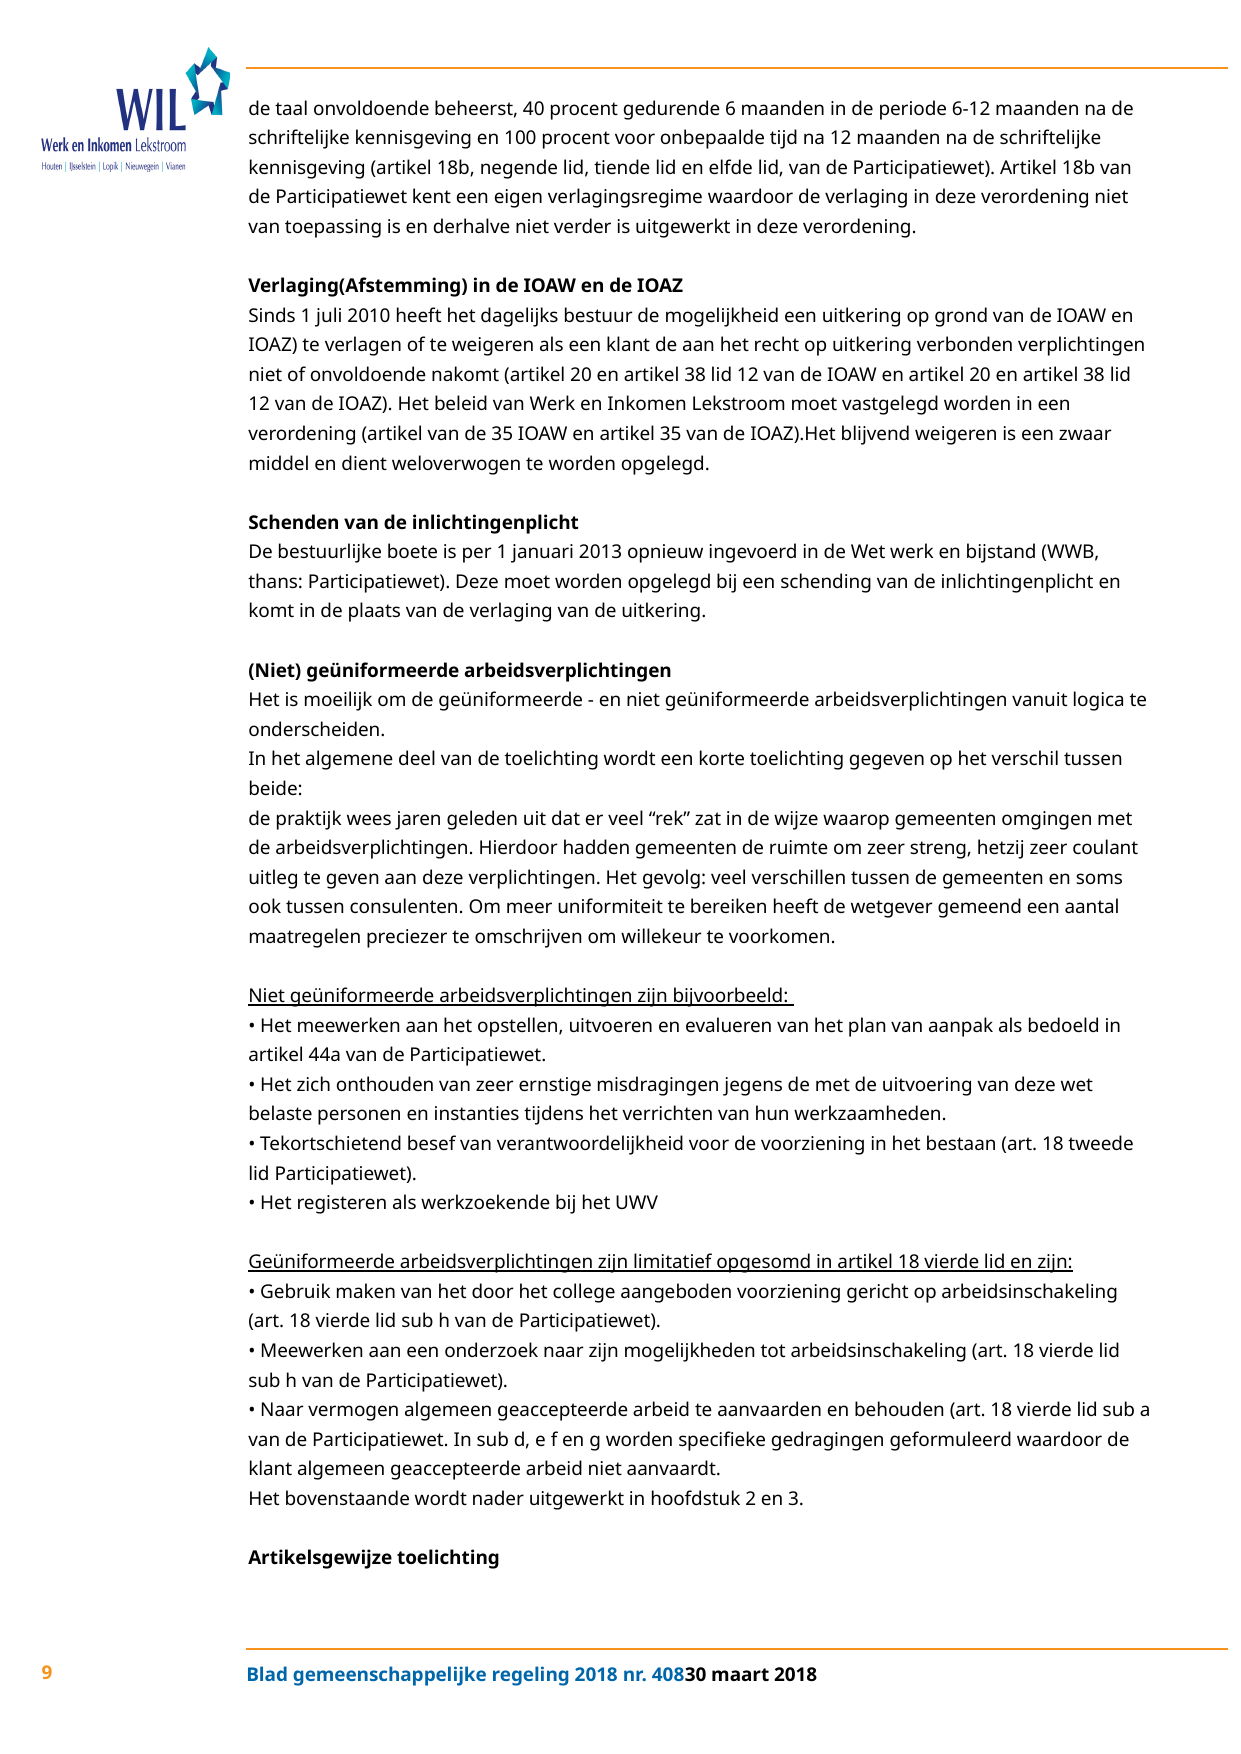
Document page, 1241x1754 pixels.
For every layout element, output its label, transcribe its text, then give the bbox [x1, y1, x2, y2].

text • Naar vermogen algemeen geaccepteerde arbeid te aanvaarden en behouden (art. 18 vierde lid sub a van de Participatiewet. In sub d, e f en g worden specifieke gedragingen geformuleerd waardoor de klant algemeen geaccepteerde arbeid niet aanvaardt. [248, 1396, 1152, 1481]
text • Het meewerken aan het opstellen, uitvoeren en evalueren van het plan van aanpak als bedoeld in artikel 44a van de Participatiewet. [248, 1012, 1152, 1067]
text De bestuurlijke boete is per 1 januari 2013 opnieuw ingevoerd in de Wet werk en bijstand (WWB, thans: Participatiewet). Deze moet worden opgelegd bij een schending van de inlichtingenplicht en komt in de plaats van de verlaging van de uitkering. [248, 538, 1152, 623]
text Geüniformeerde arbeidsverplichtingen zijn limitatief opgesomd in artikel 18 vierde lid en zijn: [248, 1248, 1152, 1274]
text • Gebruik maken van het door het college aangeboden voorziening gericht op arbeidsinschakeling (art. 18 vierde lid sub h van de Participatiewet). [248, 1278, 1152, 1333]
text Het bovenstaande wordt nader uitgewerkt in hoofdstuk 2 en 3. [248, 1485, 1152, 1511]
text de taal onvoldoende beheerst, 40 procent gedurende 6 maanden in de periode 6-12 maanden na de schriftelijke kennisgeving en 100 procent voor onbepaalde tijd na 12 maanden na de schriftelijke kennisgeving (artikel 18b, negende lid, tiende lid en elfde lid, van de Participatiewet). Artikel 18b van de Participatiewet kent een eigen verlagingsregime waardoor de verlaging in deze verordening niet van toepassing is en derhalve niet verder is uitgewerkt in deze verordening. [248, 95, 1152, 239]
text Artikelsgewijze toelichting [248, 1544, 1152, 1570]
text Het is moeilijk om de geüniformeerde - en niet geüniformeerde arbeidsverplichtingen vanuit logica te onderscheiden. [248, 686, 1152, 742]
picture [41, 47, 231, 172]
text (Niet) geüniformeerde arbeidsverplichtingen [248, 657, 1152, 683]
text • Tekortschietend besef van verantwoordelijkheid voor de voorziening in het bestaan (art. 18 tweede lid Participatiewet). [248, 1130, 1152, 1186]
text In het algemene deel van de toelichting wordt een korte toelichting gegeven op het verschil tussen beide: [248, 746, 1152, 801]
text de praktijk wees jaren geleden uit dat er veel “rek” zat in de wijze waarop gemeenten omgingen met de arbeidsverplichtingen. Hierdoor hadden gemeenten de ruimte om zeer streng, hetzij zeer coulant uitleg te geven aan deze verplichtingen. Het gevolg: veel verschillen tussen de gemeenten en soms ook tussen consulenten. Om meer uniformiteit te bereiken heeft de wetgever gemeend een aantal maatregelen preciezer te omschrijven om willekeur te voorkomen. [248, 805, 1152, 949]
text Sinds 1 juli 2010 heeft het dagelijks bestuur de mogelijkheid een uitkering op grond van de IOAW en IOAZ) te verlagen of te weigeren als een klant de aan het recht op uitkering verbonden verplichtingen niet of onvoldoende nakomt (artikel 20 en artikel 38 lid 12 van de IOAW en artikel 20 en artikel 38 lid 12 van de IOAZ). Het beleid van Werk en Inkomen Lekstroom moet vastgelegd worden in een verordening (artikel van de 35 IOAW en artikel 35 van de IOAZ).Het blijvend weigeren is een zwaar middel en dient weloverwogen te worden opgelegd. [248, 302, 1152, 476]
text • Het registeren als werkzoekende bij het UWV [248, 1189, 1152, 1215]
text Schenden van de inlichtingenplicht [248, 509, 1152, 535]
text Verlaging(Afstemming) in de IOAW en de IOAZ [248, 272, 1152, 298]
text • Het zich onthouden van zeer ernstige misdragingen jegens de met de uitvoering van deze wet belaste personen en instanties tijdens het verrichten van hun werkzaamheden. [248, 1071, 1152, 1126]
text Niet geüniformeerde arbeidsverplichtingen zijn bijvoorbeeld: [248, 982, 1152, 1008]
text • Meewerken aan een onderzoek naar zijn mogelijkheden tot arbeidsinschakeling (art. 18 vierde lid sub h van de Participatiewet). [248, 1337, 1152, 1393]
